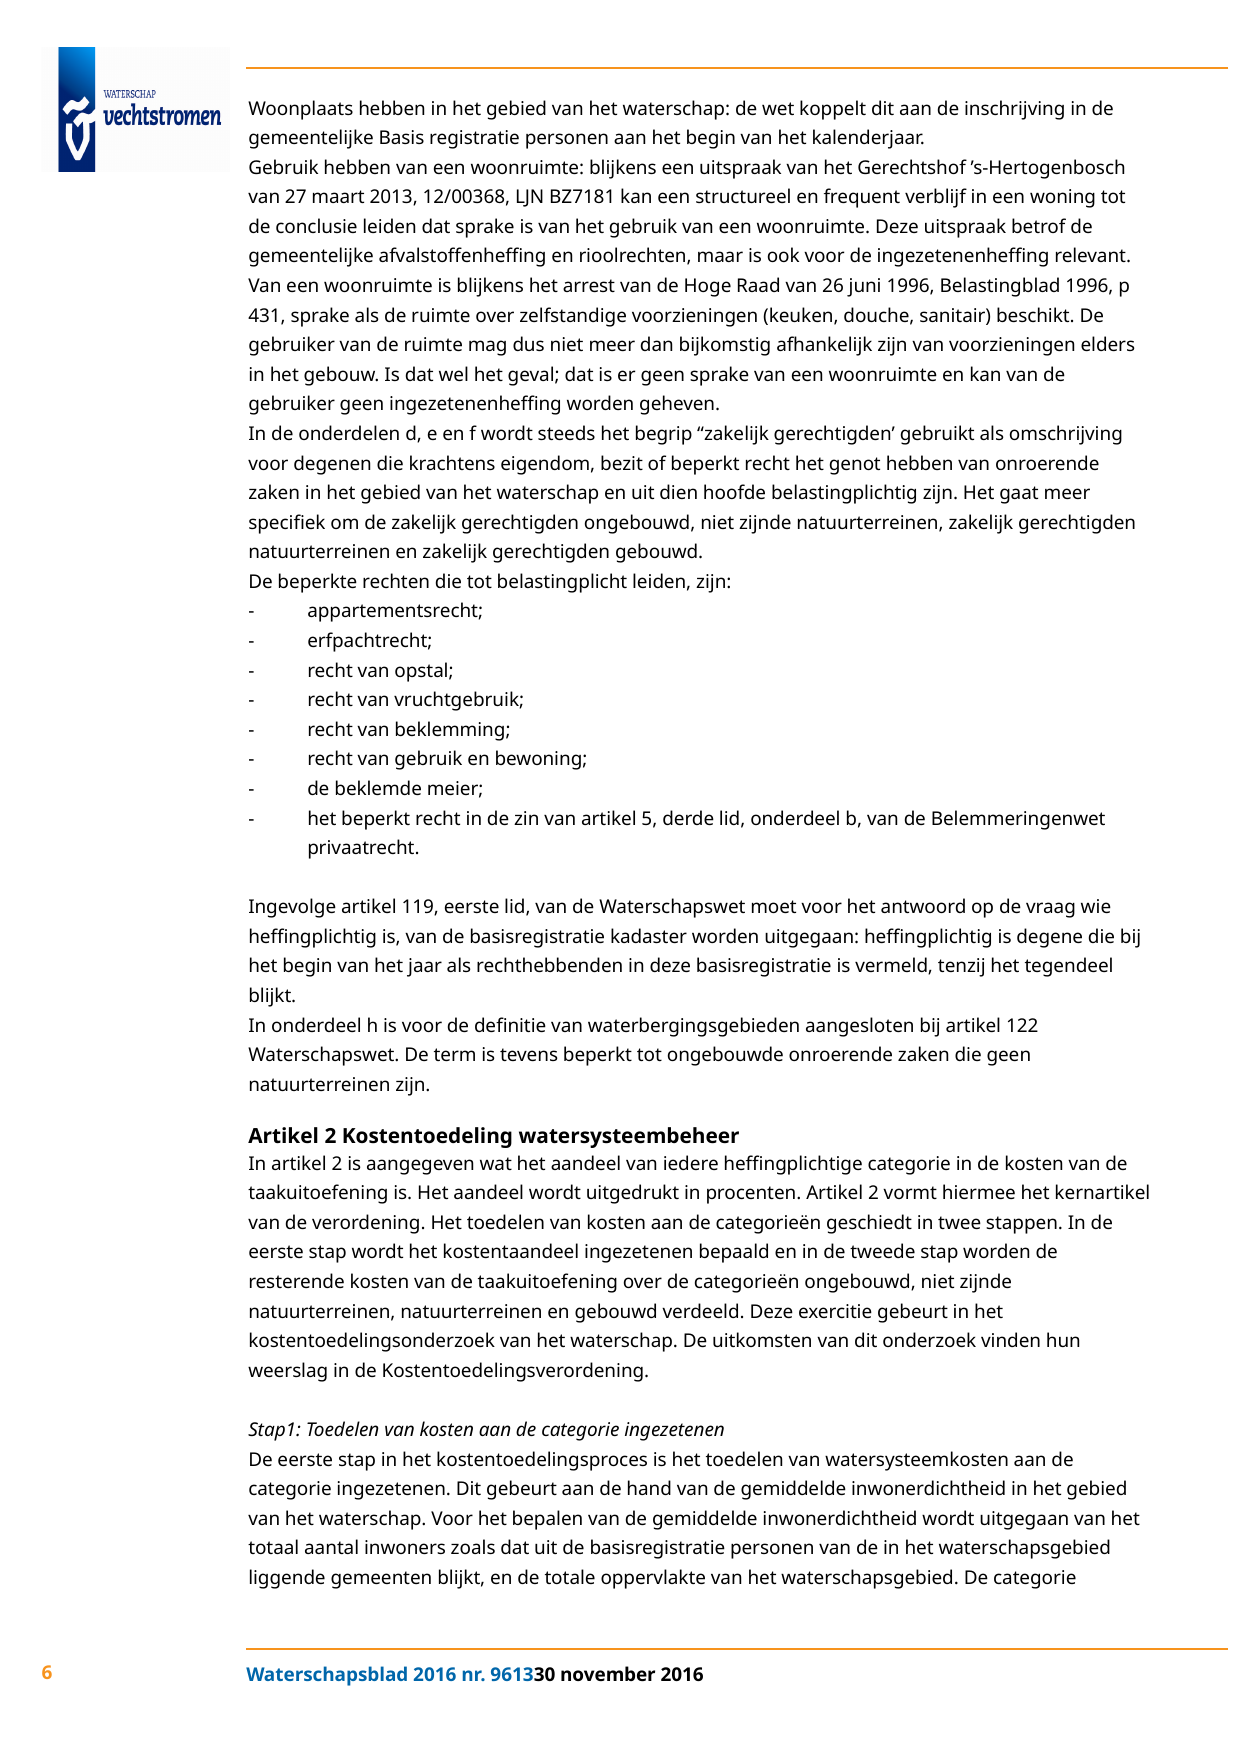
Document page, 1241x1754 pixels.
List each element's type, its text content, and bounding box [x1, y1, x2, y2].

list de beklemde meier; [248, 775, 1152, 801]
text De eerste stap in het kostentoedelingsproces is het toedelen van watersysteemkosten aan de categorie ingezetenen. Dit gebeurt aan de hand van de gemiddelde inwonerdichtheid in het gebied van het waterschap. Voor het bepalen van de gemiddelde inwonerdichtheid wordt uitgegaan van het totaal aantal inwoners zoals dat uit de basisregistratie personen van de in het waterschapsgebied liggende gemeenten blijkt, en de totale oppervlakte van het waterschapsgebied. De categorie [248, 1446, 1152, 1590]
list recht van gebruik en bewoning; [248, 746, 1152, 771]
text Woonplaats hebben in het gebied van het waterschap: de wet koppelt dit aan de inschrijving in de gemeentelijke Basis registratie personen aan het begin van het kalenderjaar. [248, 95, 1152, 150]
text In onderdeel h is voor de definitie van waterbergingsgebieden aangesloten bij artikel 122 Waterschapswet. De term is tevens beperkt tot ongebouwde onroerende zaken die geen natuurterreinen zijn. [248, 1012, 1152, 1097]
list recht van vruchtgebruik; [248, 686, 1152, 712]
text De beperkte rechten die tot belastingplicht leiden, zijn: [248, 568, 1152, 594]
list recht van opstal; [248, 657, 1152, 683]
text Ingevolge artikel 119, eerste lid, van de Waterschapswet moet voor het antwoord op de vraag wie heffingplichtig is, van de basisregistratie kadaster worden uitgegaan: heffingplichtig is degene die bij het begin van het jaar als rechthebbenden in deze basisregistratie is vermeld, tenzij het tegendeel blijkt. [248, 893, 1152, 1008]
text Stap1: Toedelen van kosten aan de categorie ingezetenen [248, 1416, 1152, 1442]
list erfpachtrecht; [248, 627, 1152, 653]
text Van een woonruimte is blijkens het arrest van de Hoge Raad van 26 juni 1996, Belastingblad 1996, p 431, sprake als de ruimte over zelfstandige voorzieningen (keuken, douche, sanitair) beschikt. De gebruiker van de ruimte mag dus niet meer dan bijkomstig afhankelijk zijn van voorzieningen elders in het gebouw. Is dat wel het geval; dat is er geen sprake van een woonruimte en kan van de gebruiker geen ingezetenenheffing worden geheven. [248, 272, 1152, 416]
list recht van beklemming; [248, 716, 1152, 742]
text Gebruik hebben van een woonruimte: blijkens een uitspraak van het Gerechtshof ’s-Hertogenbosch van 27 maart 2013, 12/00368, LJN BZ7181 kan een structureel en frequent verblijf in een woning tot de conclusie leiden dat sprake is van het gebruik van een woonruimte. Deze uitspraak betrof de gemeentelijke afvalstoffenheffing en rioolrechten, maar is ook voor de ingezetenenheffing relevant. [248, 154, 1152, 268]
text In de onderdelen d, e en f wordt steeds het begrip “zakelijk gerechtigden’ gebruikt als omschrijving voor degenen die krachtens eigendom, bezit of beperkt recht het genot hebben van onroerende zaken in het gebied van het waterschap en uit dien hoofde belastingplichtig zijn. Het gaat meer specifiek om de zakelijk gerechtigden ongebouwd, niet zijnde natuurterreinen, zakelijk gerechtigden natuurterreinen en zakelijk gerechtigden gebouwd. [248, 420, 1152, 564]
picture [41, 47, 231, 172]
list het beperkt recht in de zin van artikel 5, derde lid, onderdeel b, van de Belemmeringenwet privaatrecht. [248, 805, 1152, 860]
text In artikel 2 is aangegeven wat het aandeel van iedere heffingplichtige categorie in de kosten van de taakuitoefening is. Het aandeel wordt uitgedrukt in procenten. Artikel 2 vormt hiermee het kernartikel van de verordening. Het toedelen van kosten aan de categorieën geschiedt in twee stappen. In de eerste stap wordt het kostentaandeel ingezetenen bepaald en in de tweede stap worden de resterende kosten van de taakuitoefening over de categorieën ongebouwd, niet zijnde natuurterreinen, natuurterreinen en gebouwd verdeeld. Deze exercitie gebeurt in het kostentoedelingsonderzoek van het waterschap. De uitkomsten van dit onderzoek vinden hun weerslag in de Kostentoedelingsverordening. [248, 1150, 1152, 1383]
list appartementsrecht; [248, 598, 1152, 623]
text Artikel 2 Kostentoedeling watersysteembeheer [248, 1121, 1152, 1150]
